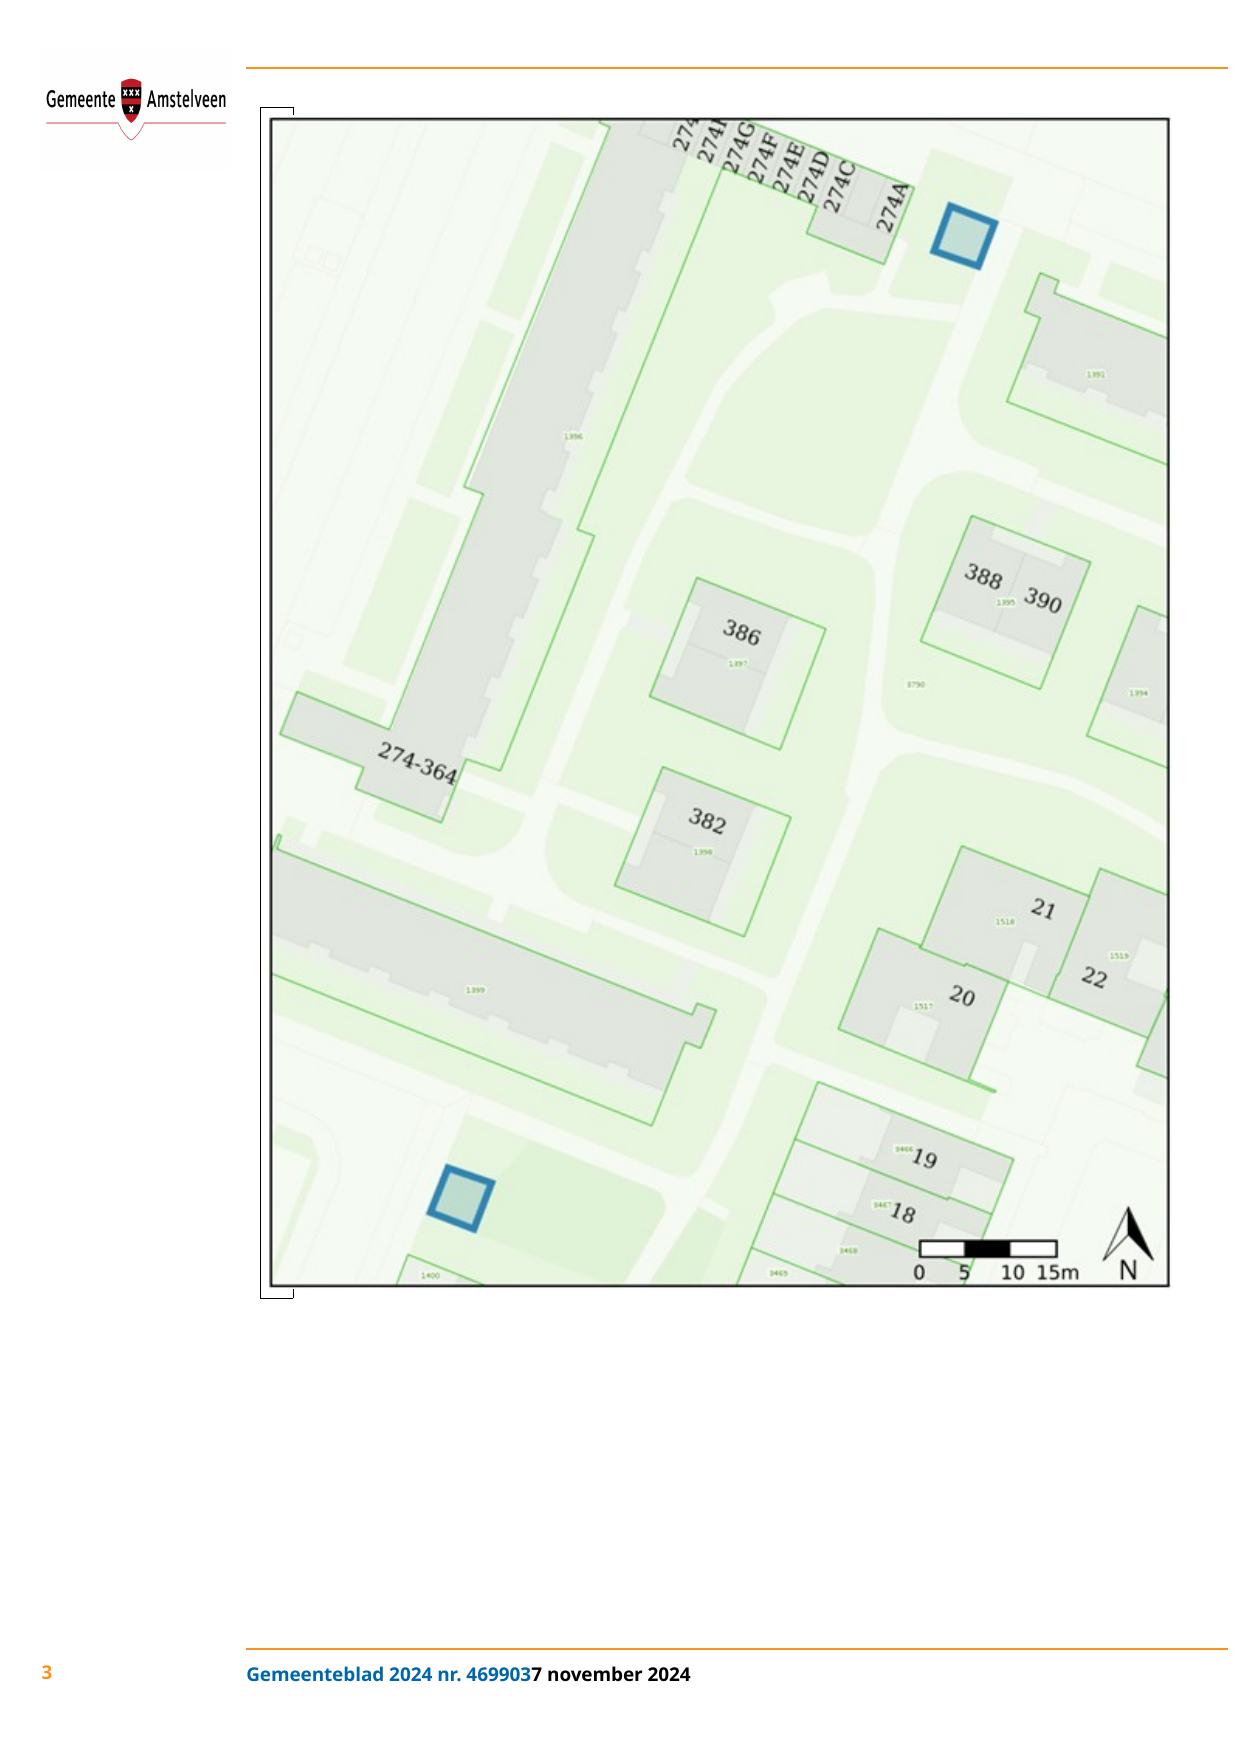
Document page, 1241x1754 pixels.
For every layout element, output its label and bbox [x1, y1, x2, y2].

picture [41, 47, 231, 172]
picture [268, 115, 1173, 1289]
